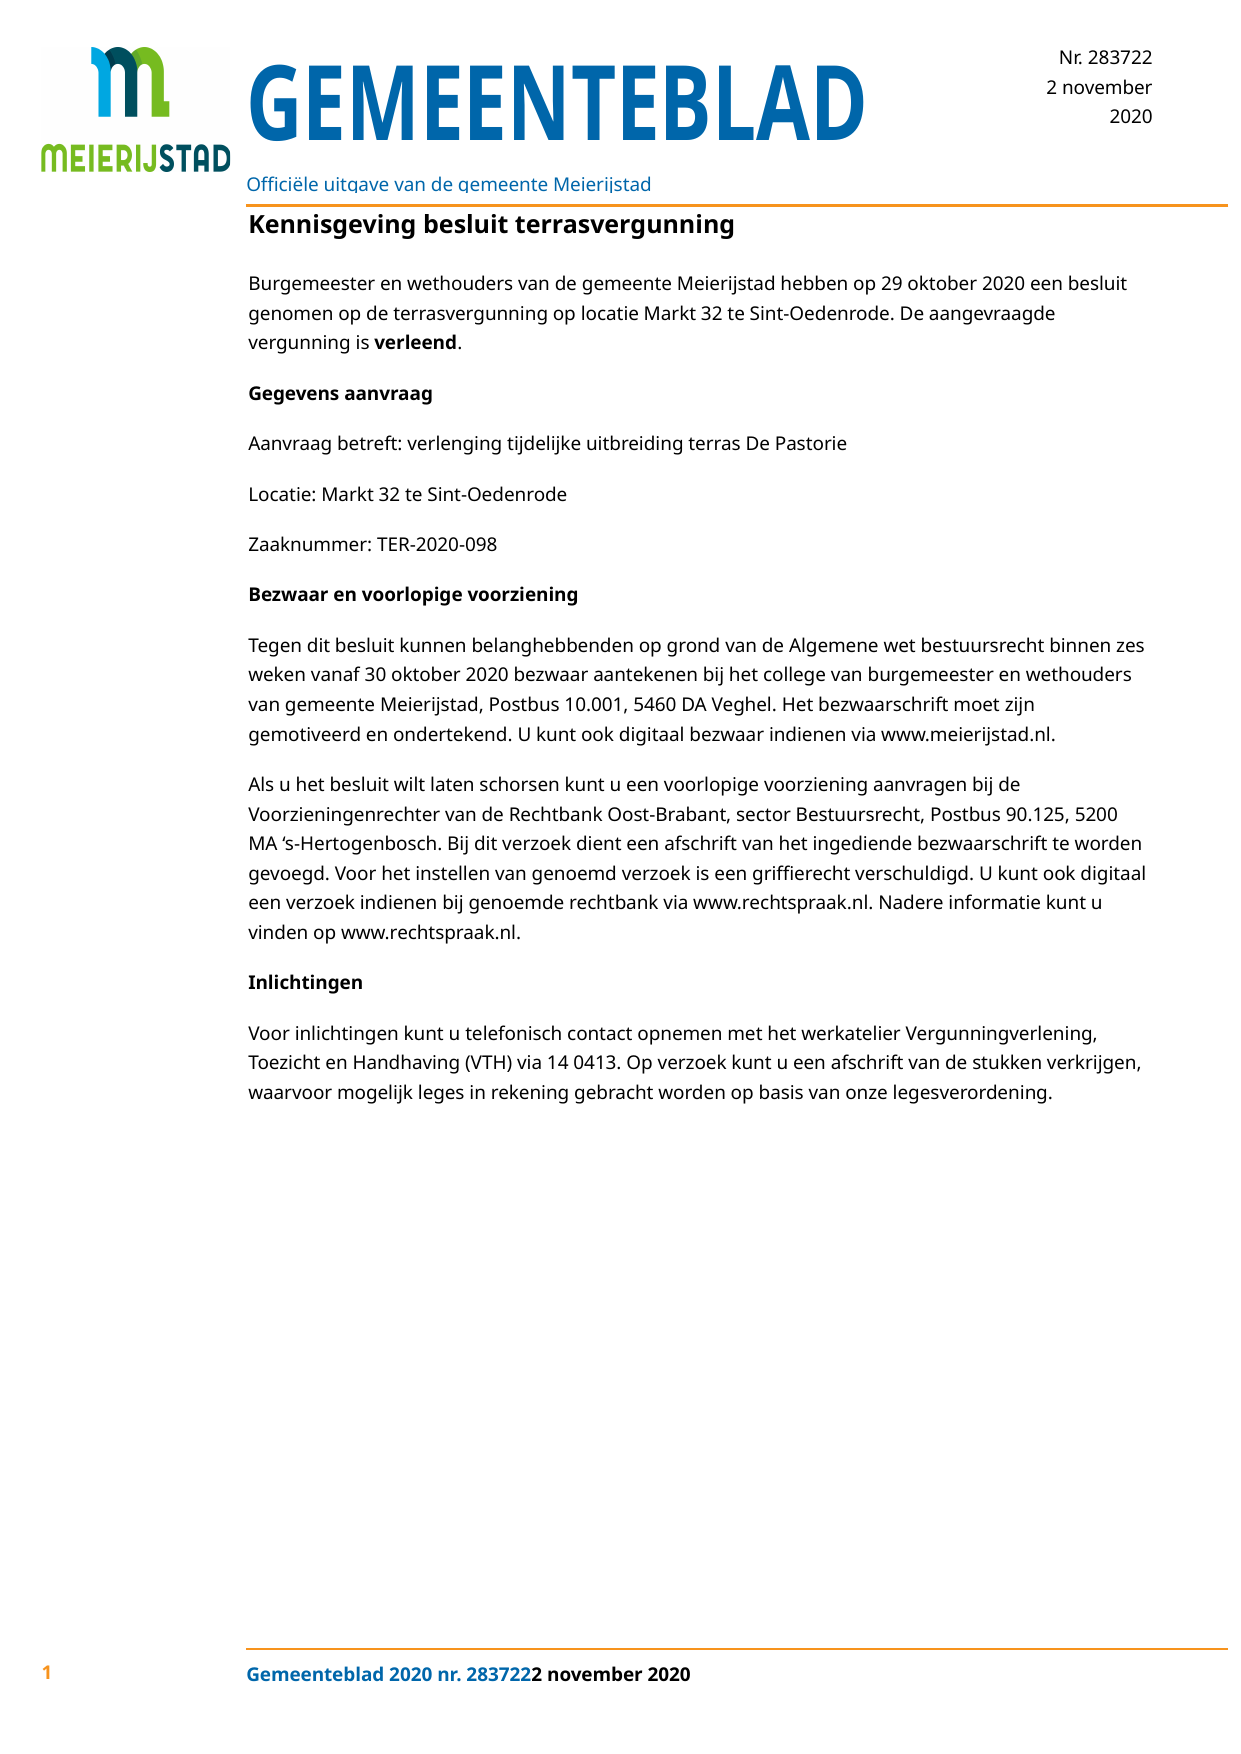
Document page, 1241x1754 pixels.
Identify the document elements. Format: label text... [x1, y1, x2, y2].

text Voor inlichtingen kunt u telefonisch contact opnemen met het werkatelier Vergunningverlening, Toezicht en Handhaving (VTH) via 14 0413. Op verzoek kunt u een afschrift van de stukken verkrijgen, waarvoor mogelijk leges in rekening gebracht worden op basis van onze legesverordening. [248, 1020, 1152, 1105]
text Kennisgeving besluit terrasvergunning [248, 207, 1152, 241]
text Als u het besluit wilt laten schorsen kunt u een voorlopige voorziening aanvragen bij de Voorzieningenrechter van de Rechtbank Oost-Brabant, sector Bestuursrecht, Postbus 90.125, 5200 MA ‘s-Hertogenbosch. Bij dit verzoek dient een afschrift van het ingediende bezwaarschrift te worden gevoegd. Voor het instellen van genoemd verzoek is een griffierecht verschuldigd. U kunt ook digitaal een verzoek indienen bij genoemde rechtbank via www.rechtspraak.nl. Nadere informatie kunt u vinden op www.rechtspraak.nl. [248, 771, 1152, 945]
text Aanvraag betreft: verlenging tijdelijke uitbreiding terras De Pastorie [248, 430, 1152, 456]
text Zaaknummer: TER-2020-098 [248, 531, 1152, 557]
text Gegevens aanvraag [248, 380, 1152, 406]
picture [41, 47, 231, 172]
text Bezwaar en voorlopige voorziening [248, 582, 1152, 607]
text Inlichtingen [248, 969, 1152, 995]
text Tegen dit besluit kunnen belanghebbenden op grond van de Algemene wet bestuursrecht binnen zes weken vanaf 30 oktober 2020 bezwaar aantekenen bij het college van burgemeester en wethouders van gemeente Meierijstad, Postbus 10.001, 5460 DA Veghel. Het bezwaarschrift moet zijn gemotiveerd en ondertekend. U kunt ook digitaal bezwaar indienen via www.meierijstad.nl. [248, 632, 1152, 746]
text Locatie: Markt 32 te Sint-Oedenrode [248, 481, 1152, 506]
text Burgemeester en wethouders van de gemeente Meierijstad hebben op 29 oktober 2020 een besluit genomen op de terrasvergunning op locatie Markt 32 te Sint-Oedenrode. De aangevraagde vergunning is verleend. [248, 270, 1152, 355]
